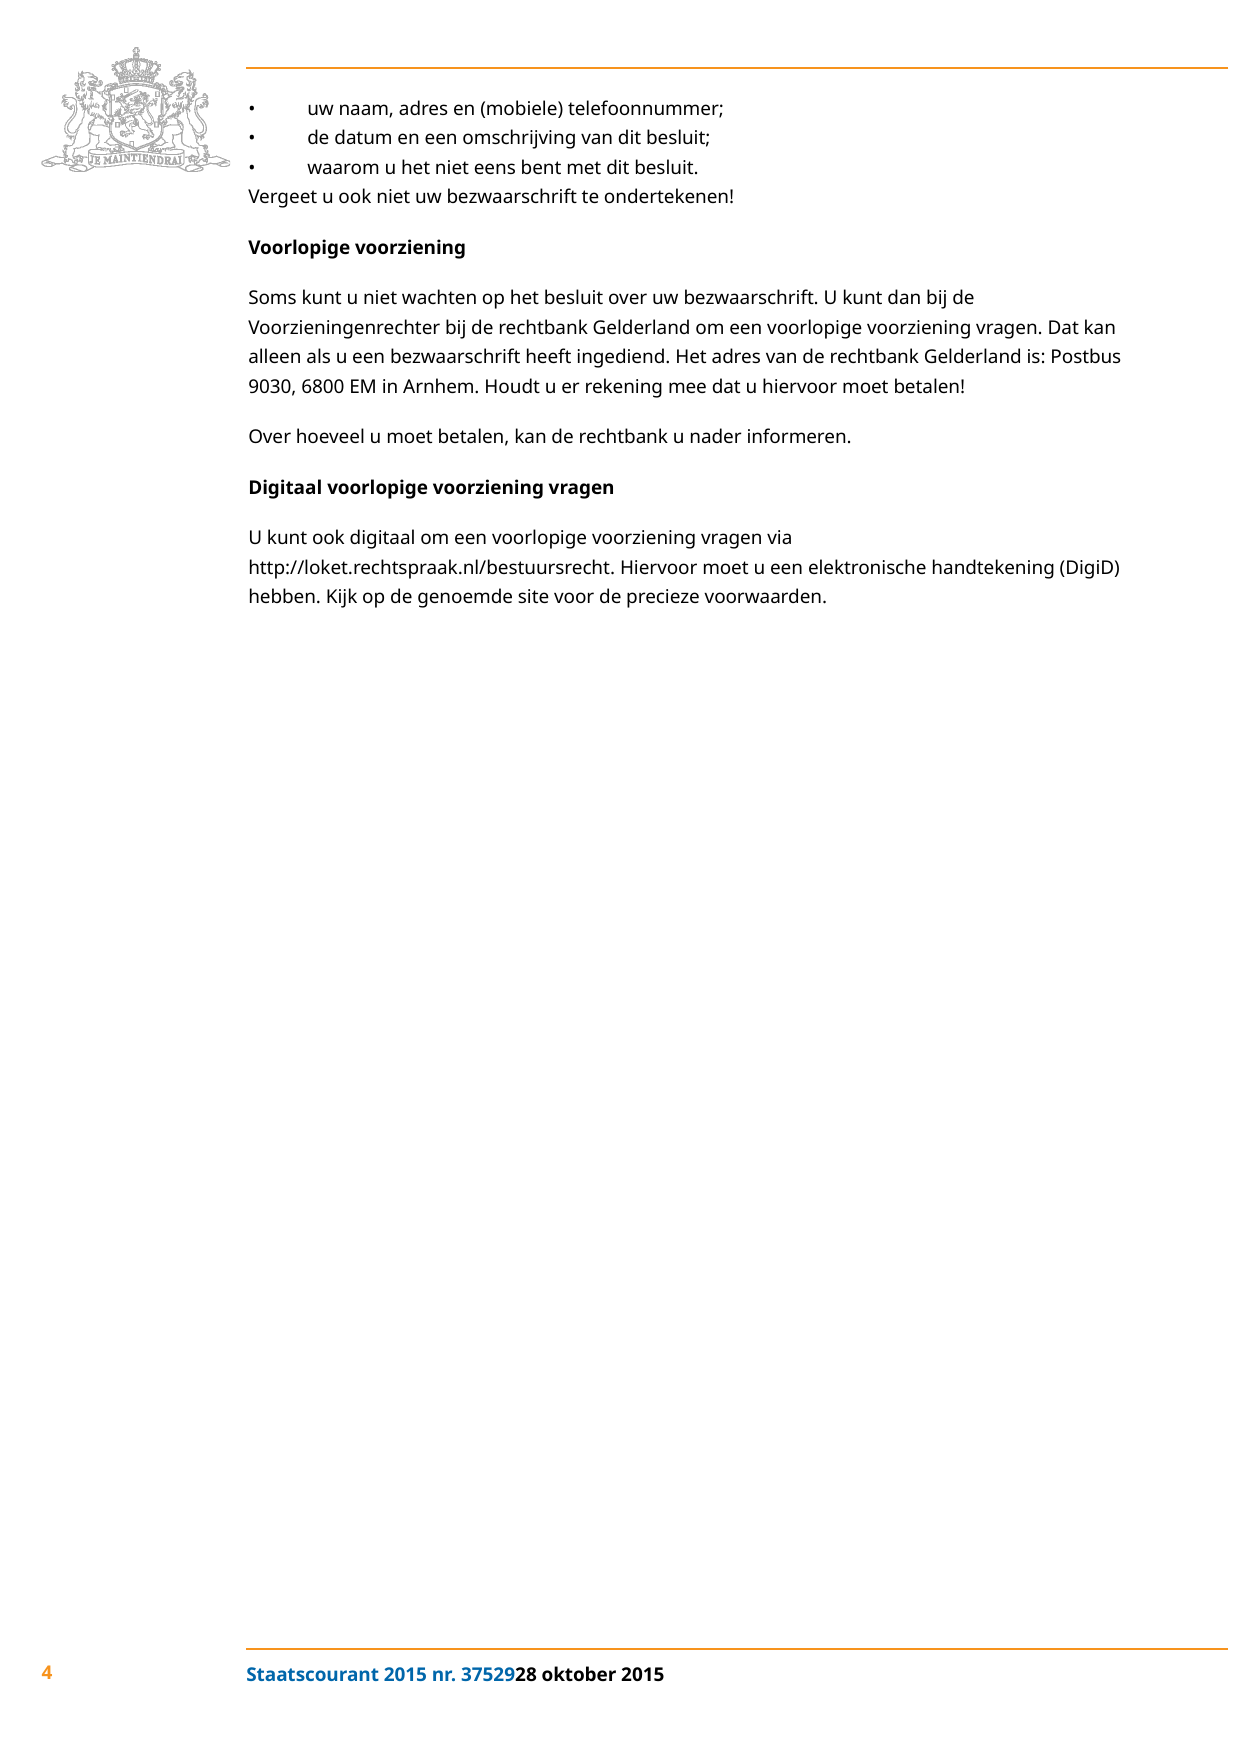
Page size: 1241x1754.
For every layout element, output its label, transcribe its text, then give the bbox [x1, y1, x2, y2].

text Vergeet u ook niet uw bezwaarschrift te ondertekenen! [248, 183, 1152, 209]
text Voorlopige voorziening [248, 234, 1152, 260]
text Over hoeveel u moet betalen, kan de rechtbank u nader informeren. [248, 423, 1152, 449]
list de datum en een omschrijving van dit besluit; [248, 124, 1152, 150]
text Soms kunt u niet wachten op het besluit over uw bezwaarschrift. U kunt dan bij de Voorzieningenrechter bij de rechtbank Gelderland om een voorlopige voorziening vragen. Dat kan alleen als u een bezwaarschrift heeft ingediend. Het adres van de rechtbank Gelderland is: Postbus 9030, 6800 EM in Arnhem. Houdt u er rekening mee dat u hiervoor moet betalen! [248, 284, 1152, 399]
list uw naam, adres en (mobiele) telefoonnummer; [248, 95, 1152, 121]
list waarom u het niet eens bent met dit besluit. [248, 154, 1152, 180]
text Digitaal voorlopige voorziening vragen [248, 474, 1152, 500]
text U kunt ook digitaal om een voorlopige voorziening vragen via http://loket.rechtspraak.nl/bestuursrecht. Hiervoor moet u een elektronische handtekening (DigiD) hebben. Kijk op de genoemde site voor de precieze voorwaarden. [248, 524, 1152, 609]
picture [41, 47, 231, 172]
